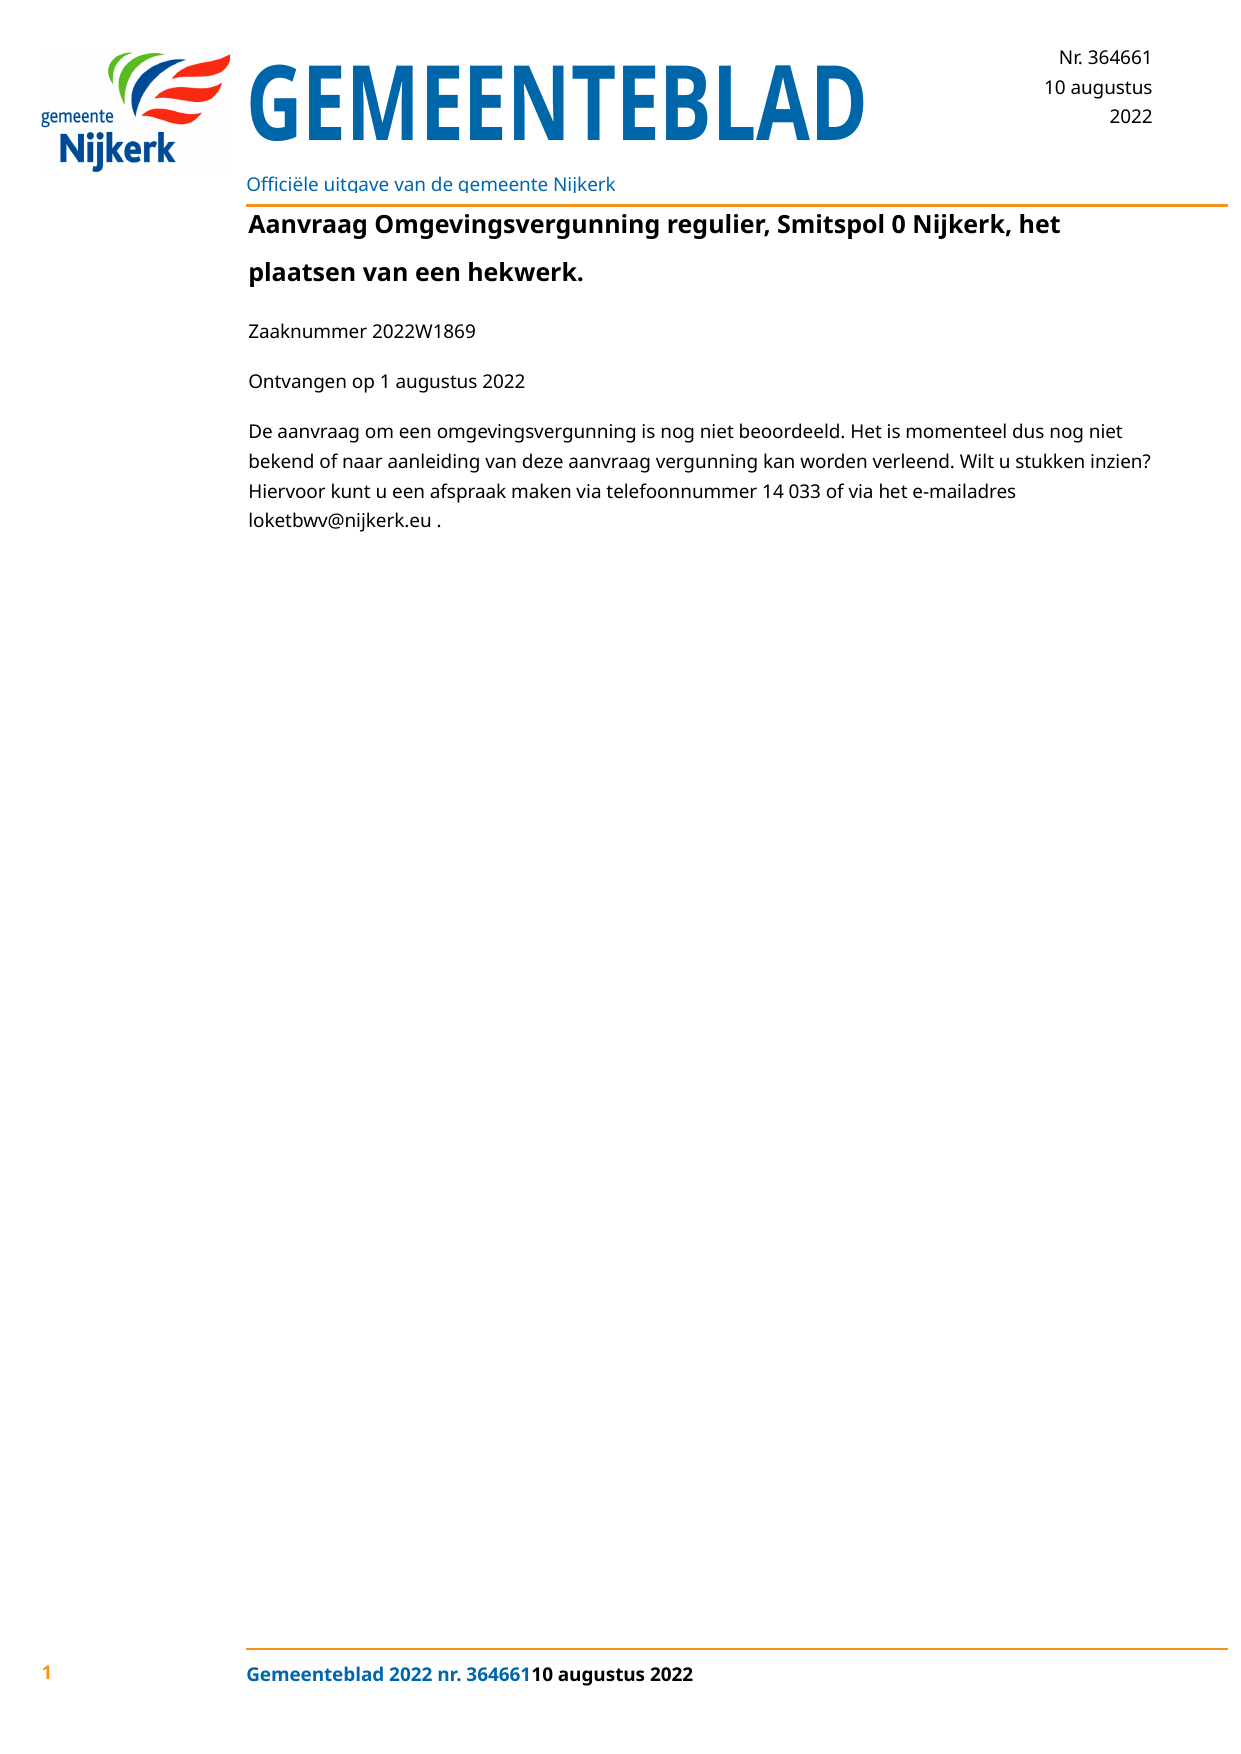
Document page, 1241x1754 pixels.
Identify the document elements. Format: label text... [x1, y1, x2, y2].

text De aanvraag om een omgevingsvergunning is nog niet beoordeeld. Het is momenteel dus nog niet bekend of naar aanleiding van deze aanvraag vergunning kan worden verleend. Wilt u stukken inzien? Hiervoor kunt u een afspraak maken via telefoonnummer 14 033 of via het e-mailadres loketbwv@nijkerk.eu . [248, 419, 1152, 533]
picture [41, 47, 231, 172]
text Ontvangen op 1 augustus 2022 [248, 368, 1152, 394]
text Zaaknummer 2022W1869 [248, 318, 1152, 344]
text Aanvraag Omgevingsvergunning regulier, Smitspol 0 Nijkerk, het plaatsen van een hekwerk. [248, 207, 1152, 288]
